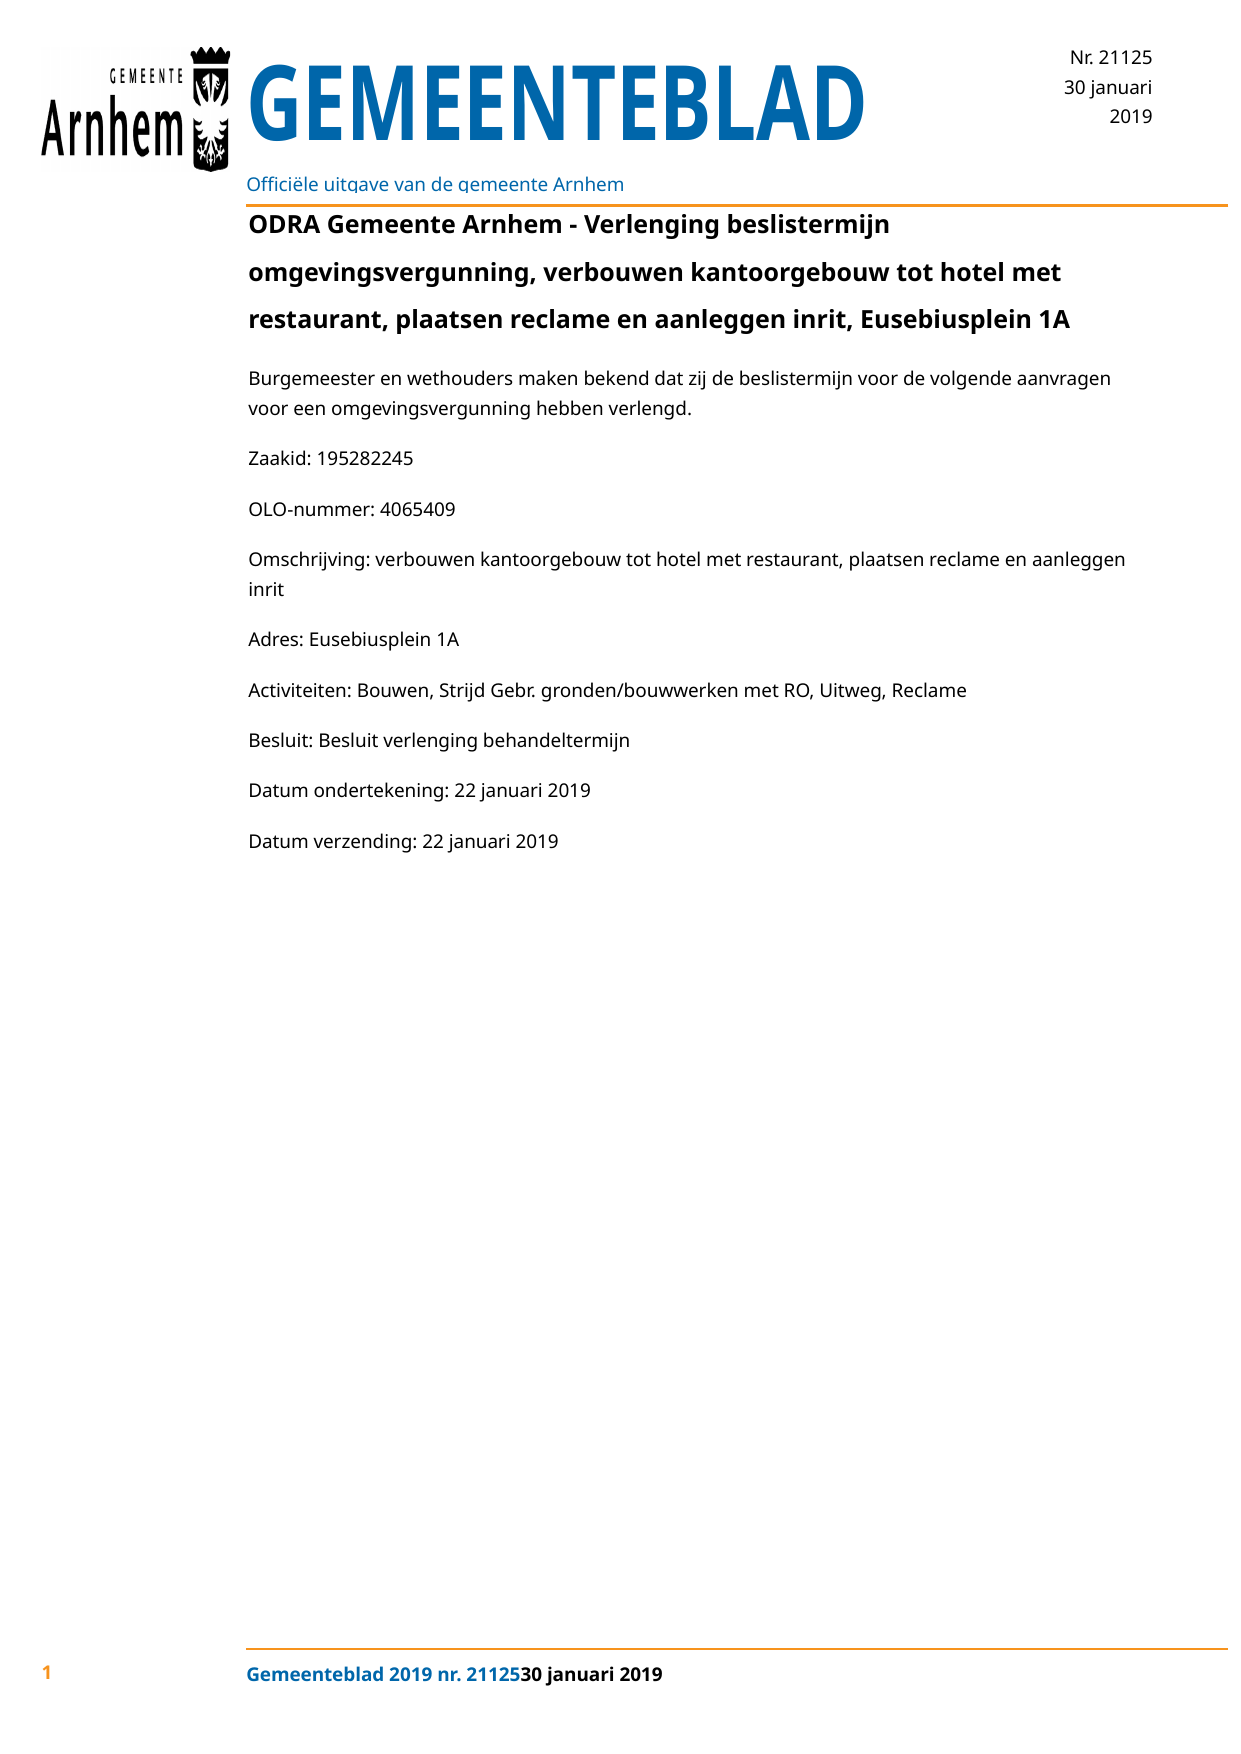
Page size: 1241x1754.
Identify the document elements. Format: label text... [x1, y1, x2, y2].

picture [41, 47, 231, 172]
text Adres: Eusebiusplein 1A [248, 626, 1152, 652]
text Burgemeester en wethouders maken bekend dat zij de beslistermijn voor de volgende aanvragen voor een omgevingsvergunning hebben verlengd. [248, 366, 1152, 421]
text Zaakid: 195282245 [248, 446, 1152, 471]
text Datum verzending: 22 januari 2019 [248, 828, 1152, 854]
text Activiteiten: Bouwen, Strijd Gebr. gronden/bouwwerken met RO, Uitweg, Reclame [248, 677, 1152, 702]
text Besluit: Besluit verlenging behandeltermijn [248, 727, 1152, 753]
text ODRA Gemeente Arnhem - Verlenging beslistermijn omgevingsvergunning, verbouwen kantoorgebouw tot hotel met restaurant, plaatsen reclame en aanleggen inrit, Eusebiusplein 1A [248, 207, 1152, 336]
text Datum ondertekening: 22 januari 2019 [248, 778, 1152, 803]
text Omschrijving: verbouwen kantoorgebouw tot hotel met restaurant, plaatsen reclame en aanleggen inrit [248, 546, 1152, 602]
text OLO-nummer: 4065409 [248, 496, 1152, 522]
